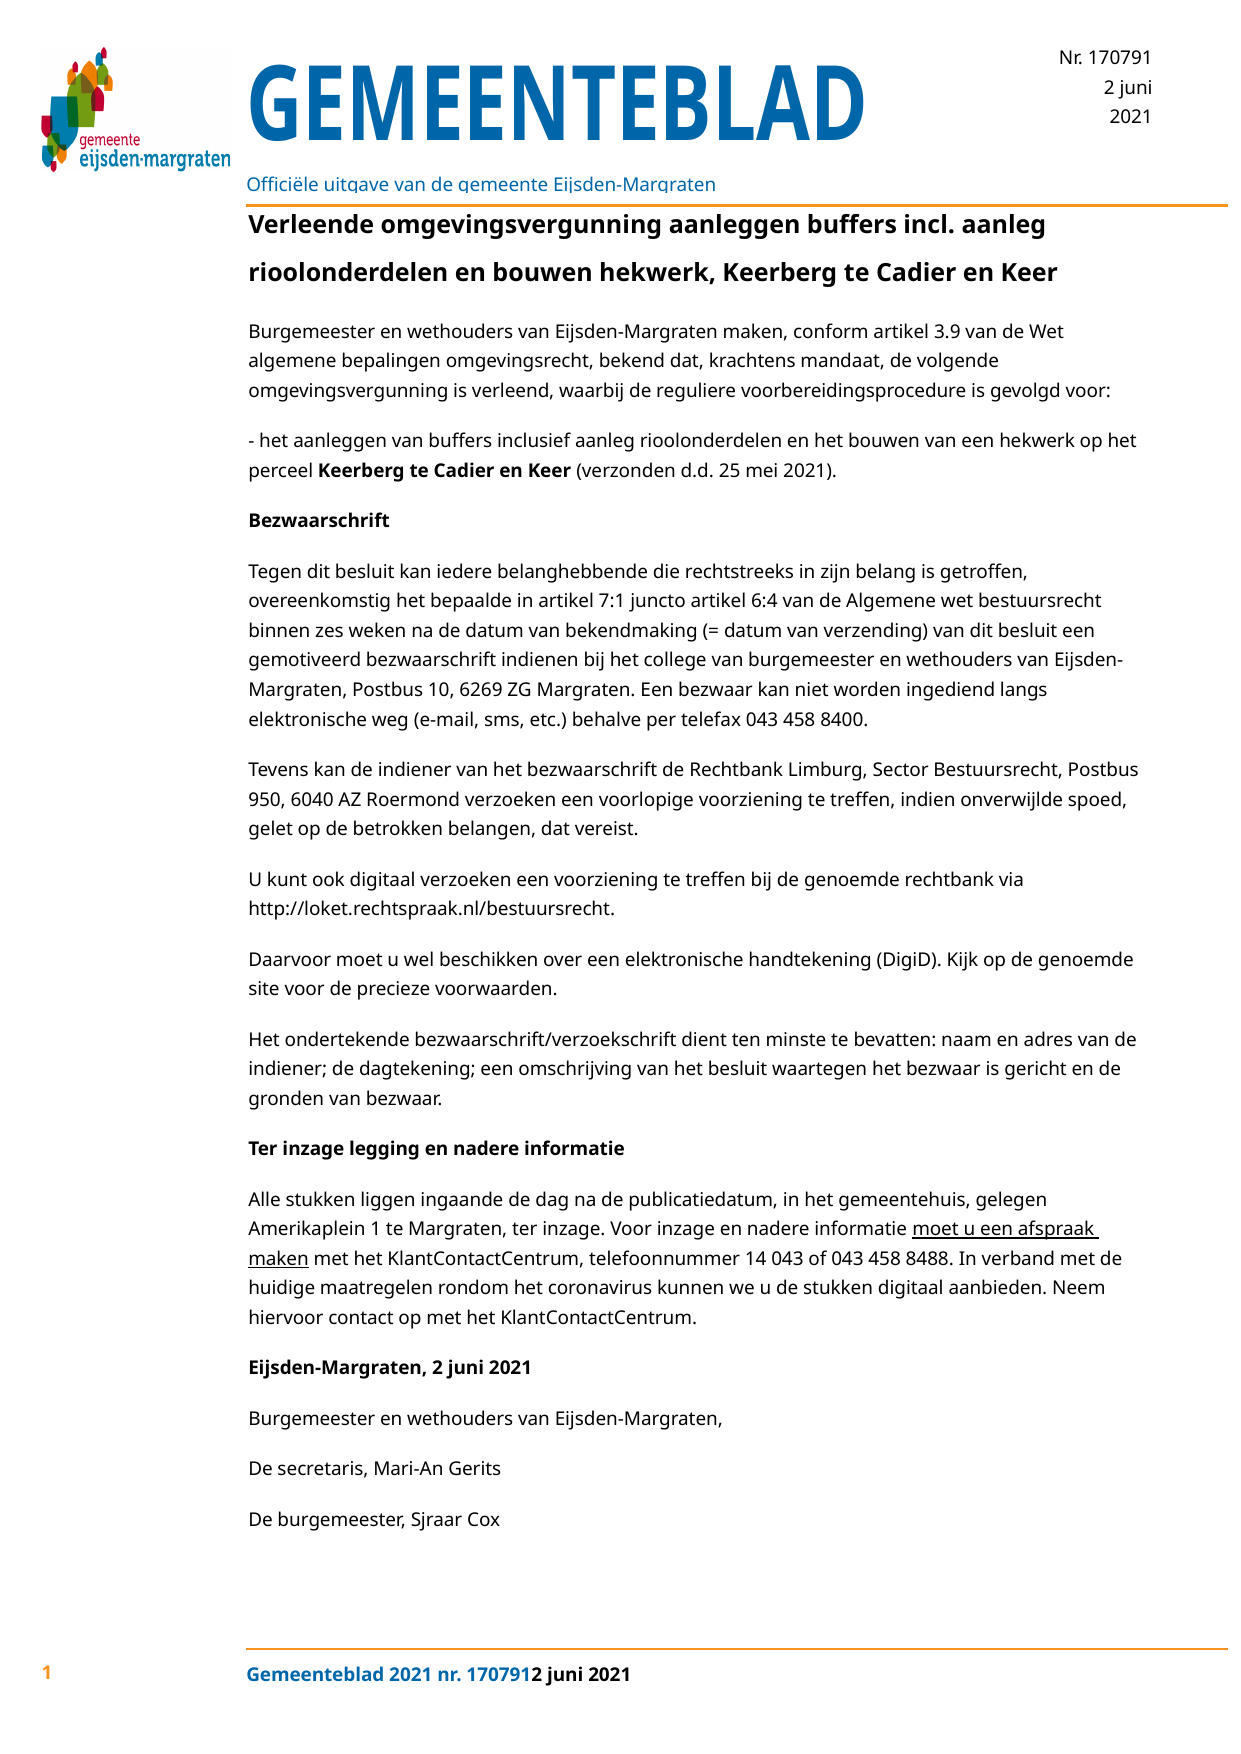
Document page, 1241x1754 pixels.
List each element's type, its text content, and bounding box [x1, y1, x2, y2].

picture [41, 47, 231, 172]
text Bezwaarschrift [248, 507, 1152, 533]
text De burgemeester, Sjraar Cox [248, 1506, 1152, 1532]
text U kunt ook digitaal verzoeken een voorziening te treffen bij de genoemde rechtbank via http://loket.rechtspraak.nl/bestuursrecht. [248, 866, 1152, 921]
text Ter inzage legging en nadere informatie [248, 1135, 1152, 1161]
text Tevens kan de indiener van het bezwaarschrift de Rechtbank Limburg, Sector Bestuursrecht, Postbus 950, 6040 AZ Roermond verzoeken een voorlopige voorziening te treffen, indien onverwijlde spoed, gelet op de betrokken belangen, dat vereist. [248, 756, 1152, 841]
text Verleende omgevingsvergunning aanleggen buffers incl. aanleg rioolonderdelen en bouwen hekwerk, Keerberg te Cadier en Keer [248, 207, 1152, 288]
text De secretaris, Mari-An Gerits [248, 1455, 1152, 1481]
text Tegen dit besluit kan iedere belanghebbende die rechtstreeks in zijn belang is getroffen, overeenkomstig het bepaalde in artikel 7:1 juncto artikel 6:4 van de Algemene wet bestuursrecht binnen zes weken na de datum van bekendmaking (= datum van verzending) van dit besluit een gemotiveerd bezwaarschrift indienen bij het college van burgemeester en wethouders van Eijsden-Margraten, Postbus 10, 6269 ZG Margraten. Een bezwaar kan niet worden ingediend langs elektronische weg (e-mail, sms, etc.) behalve per telefax 043 458 8400. [248, 558, 1152, 732]
text Burgemeester en wethouders van Eijsden-Margraten maken, conform artikel 3.9 van de Wet algemene bepalingen omgevingsrecht, bekend dat, krachtens mandaat, de volgende omgevingsvergunning is verleend, waarbij de reguliere voorbereidingsprocedure is gevolgd voor: [248, 318, 1152, 403]
text Alle stukken liggen ingaande de dag na de publicatiedatum, in het gemeentehuis, gelegen Amerikaplein 1 te Margraten, ter inzage. Voor inzage en nadere informatie moet u een afspraak maken met het KlantContactCentrum, telefoonnummer 14 043 of 043 458 8488. In verband met de huidige maatregelen rondom het coronavirus kunnen we u de stukken digitaal aanbieden. Neem hiervoor contact op met het KlantContactCentrum. [248, 1186, 1152, 1330]
text Daarvoor moet u wel beschikken over een elektronische handtekening (DigiD). Kijk op de genoemde site voor de precieze voorwaarden. [248, 946, 1152, 1001]
text Burgemeester en wethouders van Eijsden-Margraten, [248, 1405, 1152, 1431]
text Het ondertekende bezwaarschrift/verzoekschrift dient ten minste te bevatten: naam en adres van de indiener; de dagtekening; een omschrijving van het besluit waartegen het bezwaar is gericht en de gronden van bezwaar. [248, 1026, 1152, 1111]
text Eijsden-Margraten, 2 juni 2021 [248, 1354, 1152, 1380]
text - het aanleggen van buffers inclusief aanleg rioolonderdelen en het bouwen van een hekwerk op het perceel Keerberg te Cadier en Keer (verzonden d.d. 25 mei 2021). [248, 427, 1152, 483]
